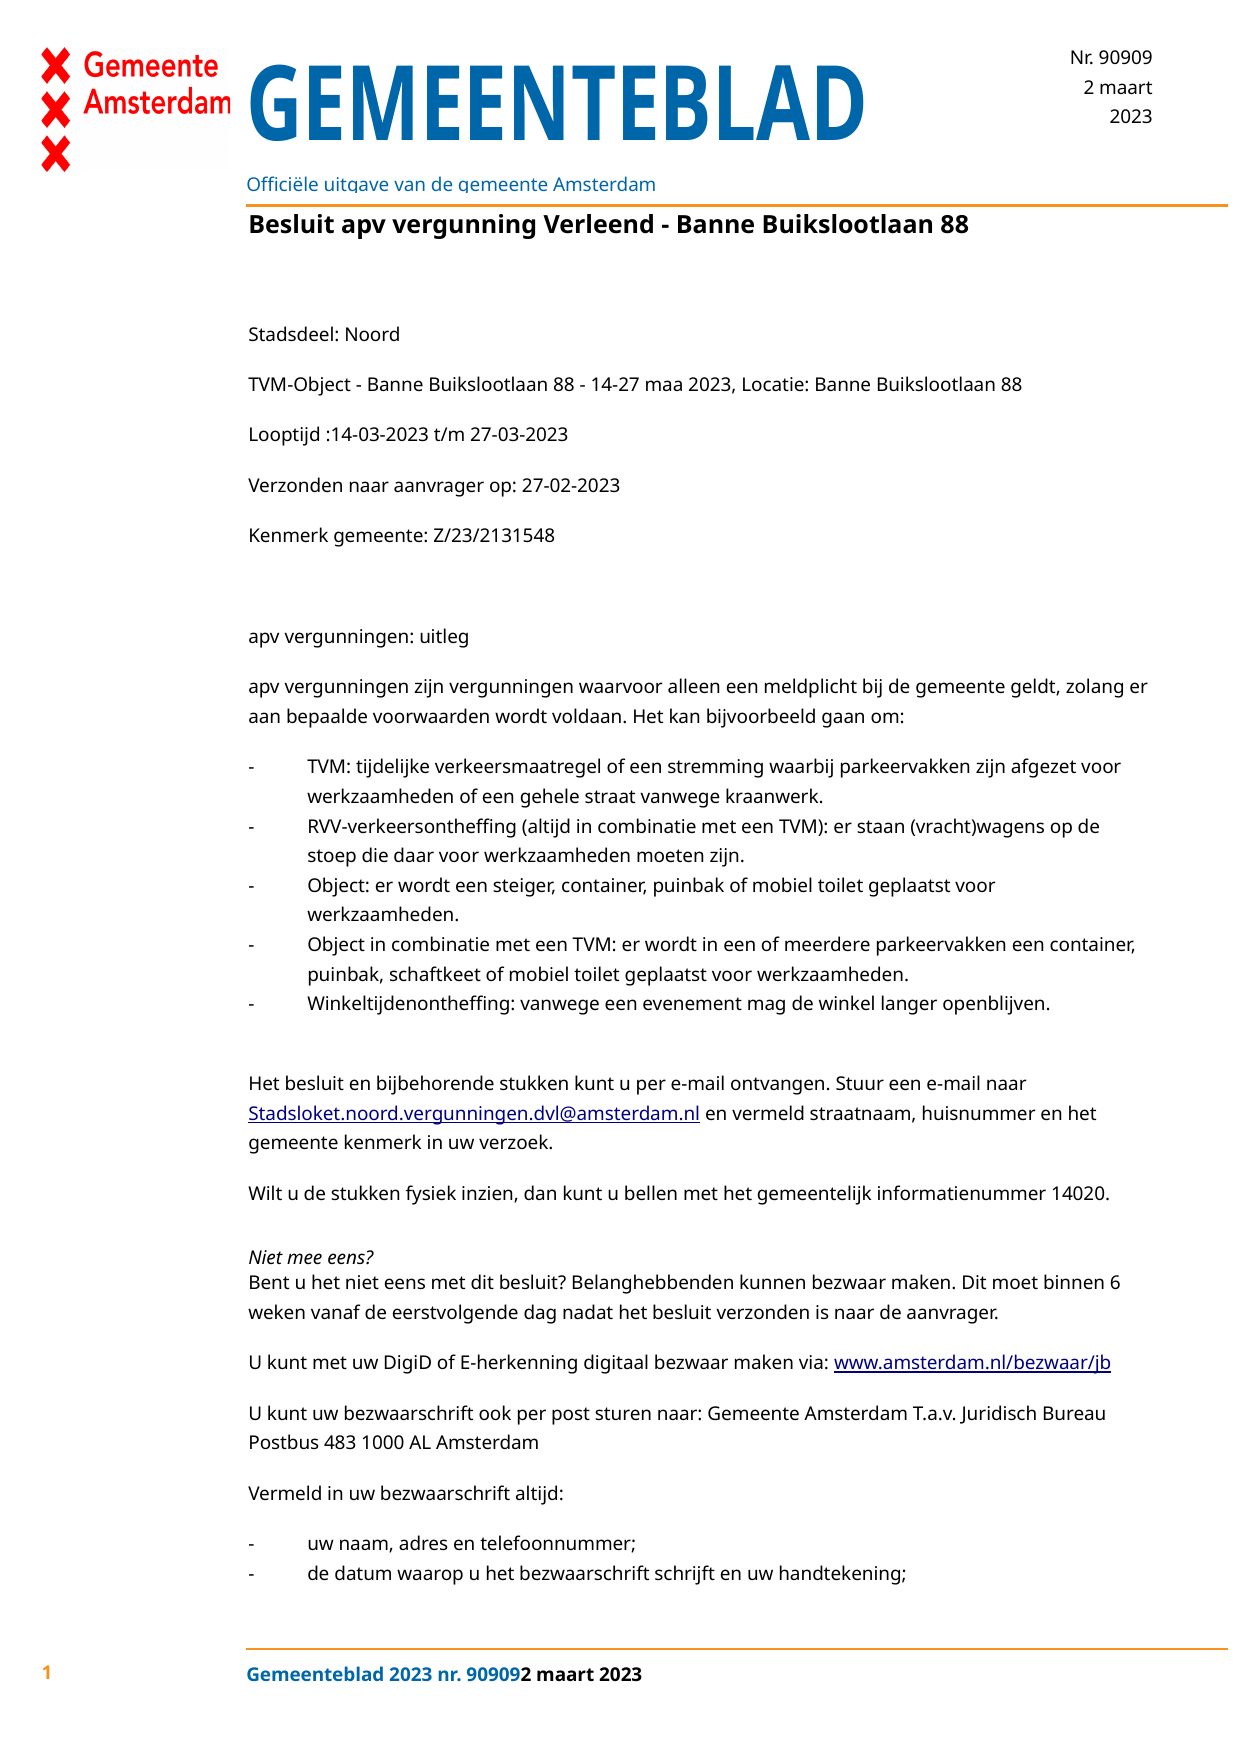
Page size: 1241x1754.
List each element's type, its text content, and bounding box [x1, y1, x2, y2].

list Winkeltijdenontheffing: vanwege een evenement mag de winkel langer openblijven. [248, 990, 1152, 1016]
text Wilt u de stukken fysiek inzien, dan kunt u bellen met het gemeentelijk informatienummer 14020. [248, 1180, 1152, 1206]
text U kunt uw bezwaarschrift ook per post sturen naar: Gemeente Amsterdam T.a.v. Juridisch Bureau Postbus 483 1000 AL Amsterdam [248, 1400, 1152, 1455]
text Kenmerk gemeente: Z/23/2131548 [248, 522, 1152, 548]
text apv vergunningen: uitleg [248, 623, 1152, 649]
text TVM-Object - Banne Buikslootlaan 88 - 14-27 maa 2023, Locatie: Banne Buikslootlaan 88 [248, 371, 1152, 397]
text Stadsdeel: Noord [248, 321, 1152, 346]
text Vermeld in uw bezwaarschrift altijd: [248, 1480, 1152, 1506]
text Verzonden naar aanvrager op: 27-02-2023 [248, 472, 1152, 498]
text Het besluit en bijbehorende stukken kunt u per e-mail ontvangen. Stuur een e-mail naar Stadsloket.noord.vergunningen.dvl@amsterdam.nl en vermeld straatnaam, huisnummer en het gemeente kenmerk in uw verzoek. [248, 1070, 1152, 1155]
text Niet mee eens? [248, 1244, 1152, 1269]
text apv vergunningen zijn vergunningen waarvoor alleen een meldplicht bij de gemeente geldt, zolang er aan bepaalde voorwaarden wordt voldaan. Het kan bijvoorbeeld gaan om: [248, 674, 1152, 729]
text Bent u het niet eens met dit besluit? Belanghebbenden kunnen bezwaar maken. Dit moet binnen 6 weken vanaf de eerstvolgende dag nadat het besluit verzonden is naar de aanvrager. [248, 1269, 1152, 1325]
picture [41, 47, 231, 172]
list Object in combinatie met een TVM: er wordt in een of meerdere parkeervakken een container, puinbak, schaftkeet of mobiel toilet geplaatst voor werkzaamheden. [248, 931, 1152, 986]
list de datum waarop u het bezwaarschrift schrijft en uw handtekening; [248, 1560, 1152, 1586]
text Looptijd :14-03-2023 t/m 27-03-2023 [248, 422, 1152, 447]
list TVM: tijdelijke verkeersmaatregel of een stremming waarbij parkeervakken zijn afgezet voor werkzaamheden of een gehele straat vanwege kraanwerk. [248, 754, 1152, 809]
text U kunt met uw DigiD of E-herkenning digitaal bezwaar maken via: www.amsterdam.nl/bezwaar/jb [248, 1349, 1152, 1375]
list uw naam, adres en telefoonnummer; [248, 1530, 1152, 1556]
list RVV-verkeersontheffing (altijd in combinatie met een TVM): er staan (vracht)wagens op de stoep die daar voor werkzaamheden moeten zijn. [248, 813, 1152, 868]
text Besluit apv vergunning Verleend - Banne Buikslootlaan 88 [248, 207, 1152, 241]
list Object: er wordt een steiger, container, puinbak of mobiel toilet geplaatst voor werkzaamheden. [248, 872, 1152, 927]
